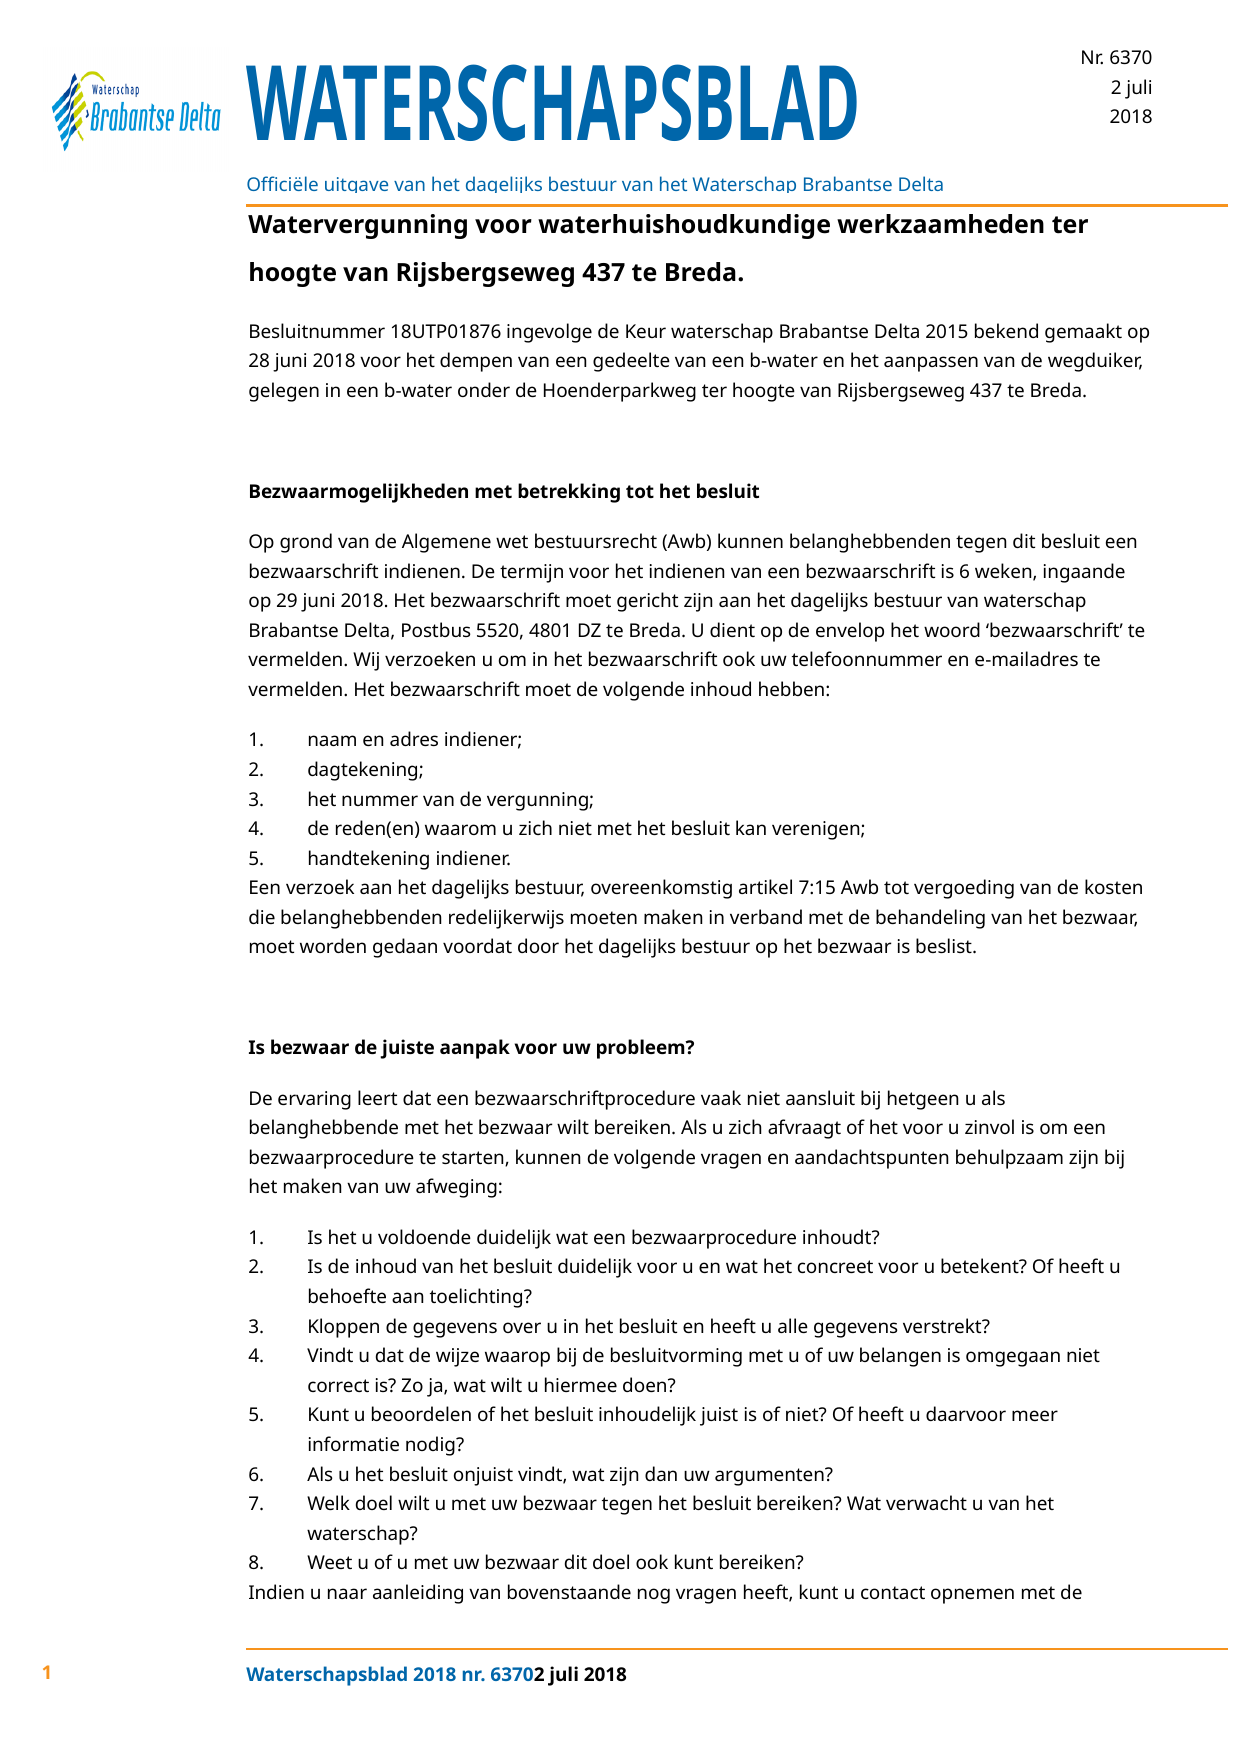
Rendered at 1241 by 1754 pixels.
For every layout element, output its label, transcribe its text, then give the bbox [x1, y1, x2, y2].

text Een verzoek aan het dagelijks bestuur, overeenkomstig artikel 7:15 Awb tot vergoeding van de kosten die belanghebbenden redelijkerwijs moeten maken in verband met de behandeling van het bezwaar, moet worden gedaan voordat door het dagelijks bestuur op het bezwaar is beslist. [248, 874, 1152, 959]
list Is de inhoud van het besluit duidelijk voor u en wat het concreet voor u betekent? Of heeft u behoefte aan toelichting? [248, 1254, 1152, 1309]
list Is het u voldoende duidelijk wat een bezwaarprocedure inhoudt? [248, 1224, 1152, 1250]
list Kunt u beoordelen of het besluit inhoudelijk juist is of niet? Of heeft u daarvoor meer informatie nodig? [248, 1402, 1152, 1457]
list Welk doel wilt u met uw bezwaar tegen het besluit bereiken? Wat verwacht u van het waterschap? [248, 1490, 1152, 1546]
list dagtekening; [248, 756, 1152, 782]
text Bezwaarmogelijkheden met betrekking tot het besluit [248, 478, 1152, 504]
list Als u het besluit onjuist vindt, wat zijn dan uw argumenten? [248, 1461, 1152, 1487]
picture [41, 47, 231, 172]
text Besluitnummer 18UTP01876 ingevolge de Keur waterschap Brabantse Delta 2015 bekend gemaakt op 28 juni 2018 voor het dempen van een gedeelte van een b-water en het aanpassen van de wegduiker, gelegen in een b-water onder de Hoenderparkweg ter hoogte van Rijsbergseweg 437 te Breda. [248, 318, 1152, 403]
text Op grond van de Algemene wet bestuursrecht (Awb) kunnen belanghebbenden tegen dit besluit een bezwaarschrift indienen. De termijn voor het indienen van een bezwaarschrift is 6 weken, ingaande op 29 juni 2018. Het bezwaarschrift moet gericht zijn aan het dagelijks bestuur van waterschap Brabantse Delta, Postbus 5520, 4801 DZ te Breda. U dient op de envelop het woord ‘bezwaarschrift’ te vermelden. Wij verzoeken u om in het bezwaarschrift ook uw telefoonnummer en e‑mailadres te vermelden. Het bezwaarschrift moet de volgende inhoud hebben: [248, 528, 1152, 702]
text Is bezwaar de juiste aanpak voor uw probleem? [248, 1034, 1152, 1060]
list naam en adres indiener; [248, 727, 1152, 752]
text De ervaring leert dat een bezwaarschriftprocedure vaak niet aansluit bij hetgeen u als belanghebbende met het bezwaar wilt bereiken. Als u zich afvraagt of het voor u zinvol is om een bezwaarprocedure te starten, kunnen de volgende vragen en aandachtspunten behulpzaam zijn bij het maken van uw afweging: [248, 1085, 1152, 1199]
list de reden(en) waarom u zich niet met het besluit kan verenigen; [248, 815, 1152, 841]
list Weet u of u met uw bezwaar dit doel ook kunt bereiken? [248, 1549, 1152, 1575]
list het nummer van de vergunning; [248, 786, 1152, 812]
text Watervergunning voor waterhuishoudkundige werkzaamheden ter hoogte van Rijsbergseweg 437 te Breda. [248, 207, 1152, 288]
list Vindt u dat de wijze waarop bij de besluitvorming met u of uw belangen is omgegaan niet correct is? Zo ja, wat wilt u hiermee doen? [248, 1342, 1152, 1398]
list Kloppen de gegevens over u in het besluit en heeft u alle gegevens verstrekt? [248, 1313, 1152, 1339]
list handtekening indiener. [248, 845, 1152, 871]
text Indien u naar aanleiding van bovenstaande nog vragen heeft, kunt u contact opnemen met de [248, 1579, 1152, 1605]
